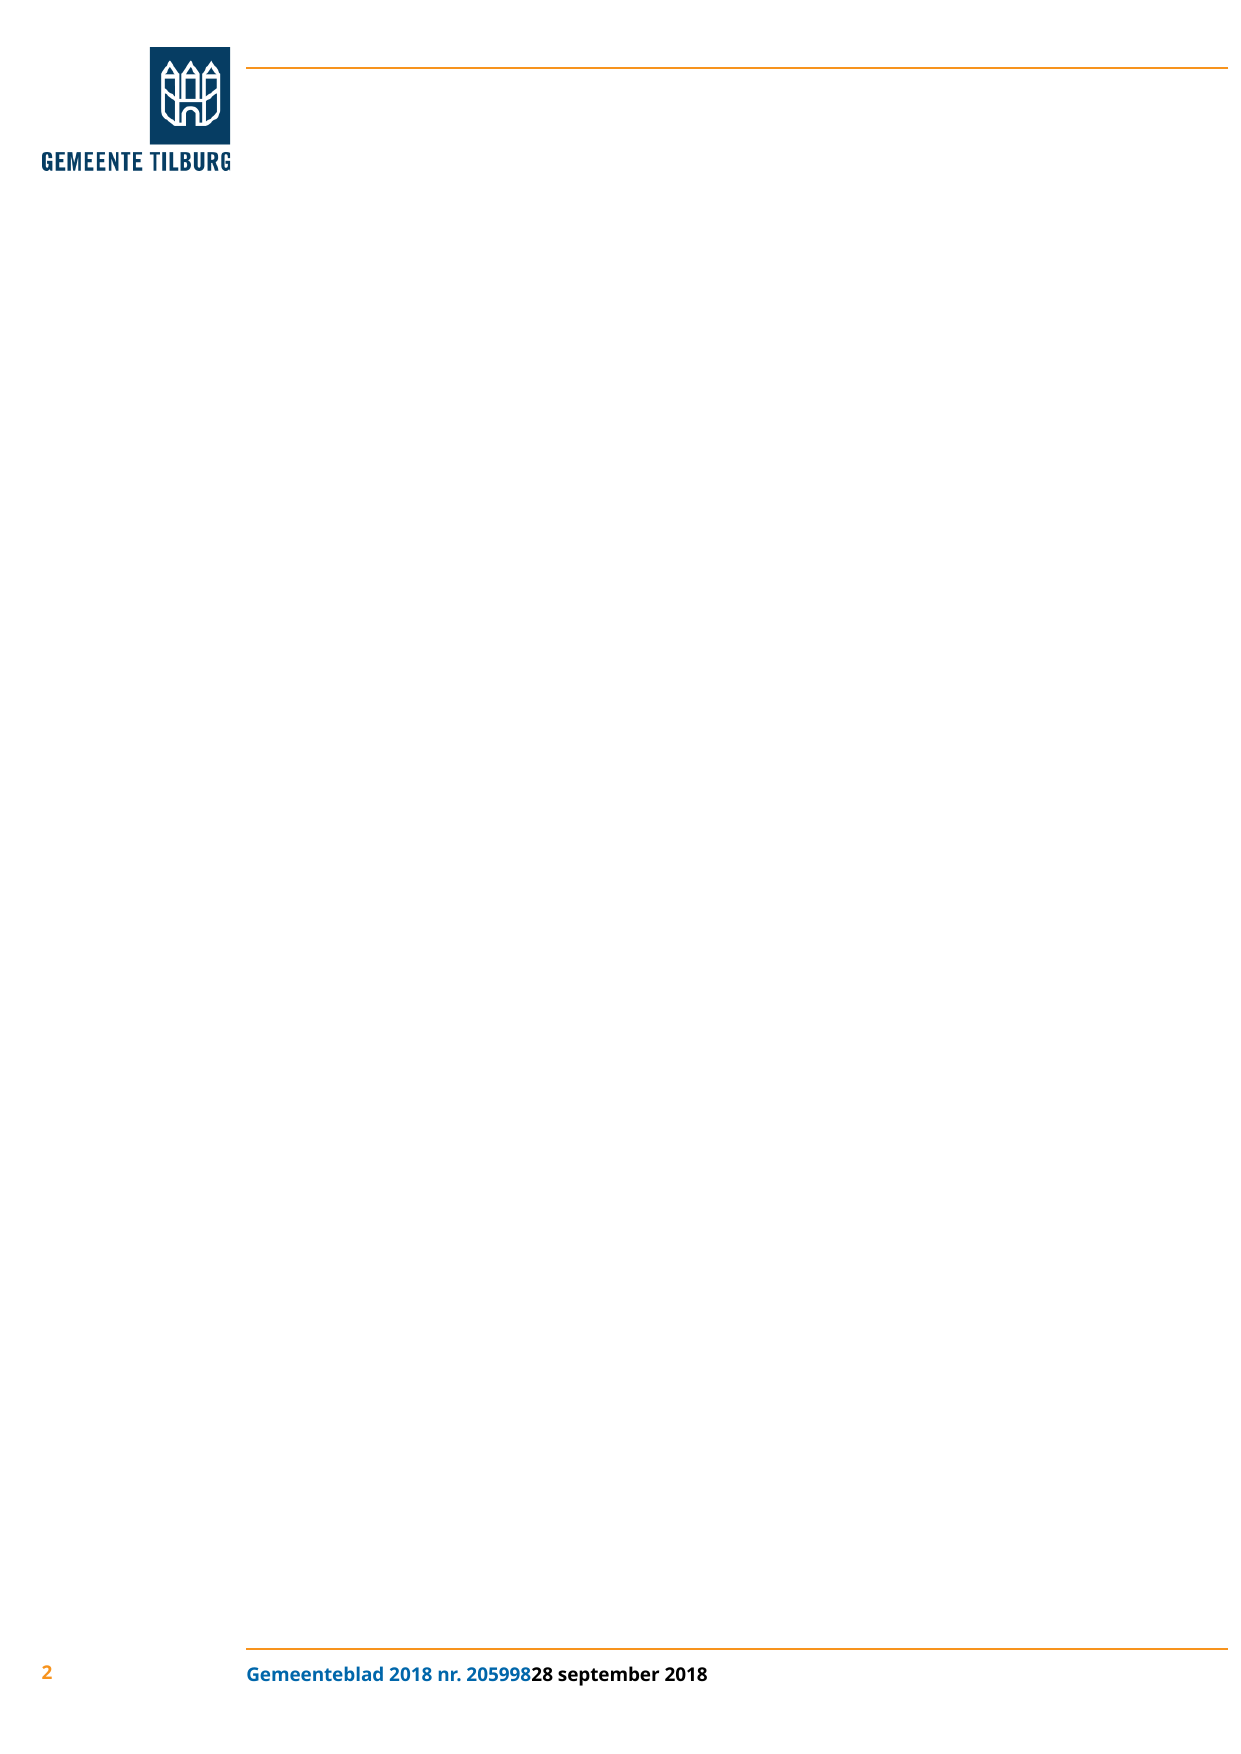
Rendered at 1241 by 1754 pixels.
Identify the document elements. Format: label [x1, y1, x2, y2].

picture [41, 47, 231, 172]
